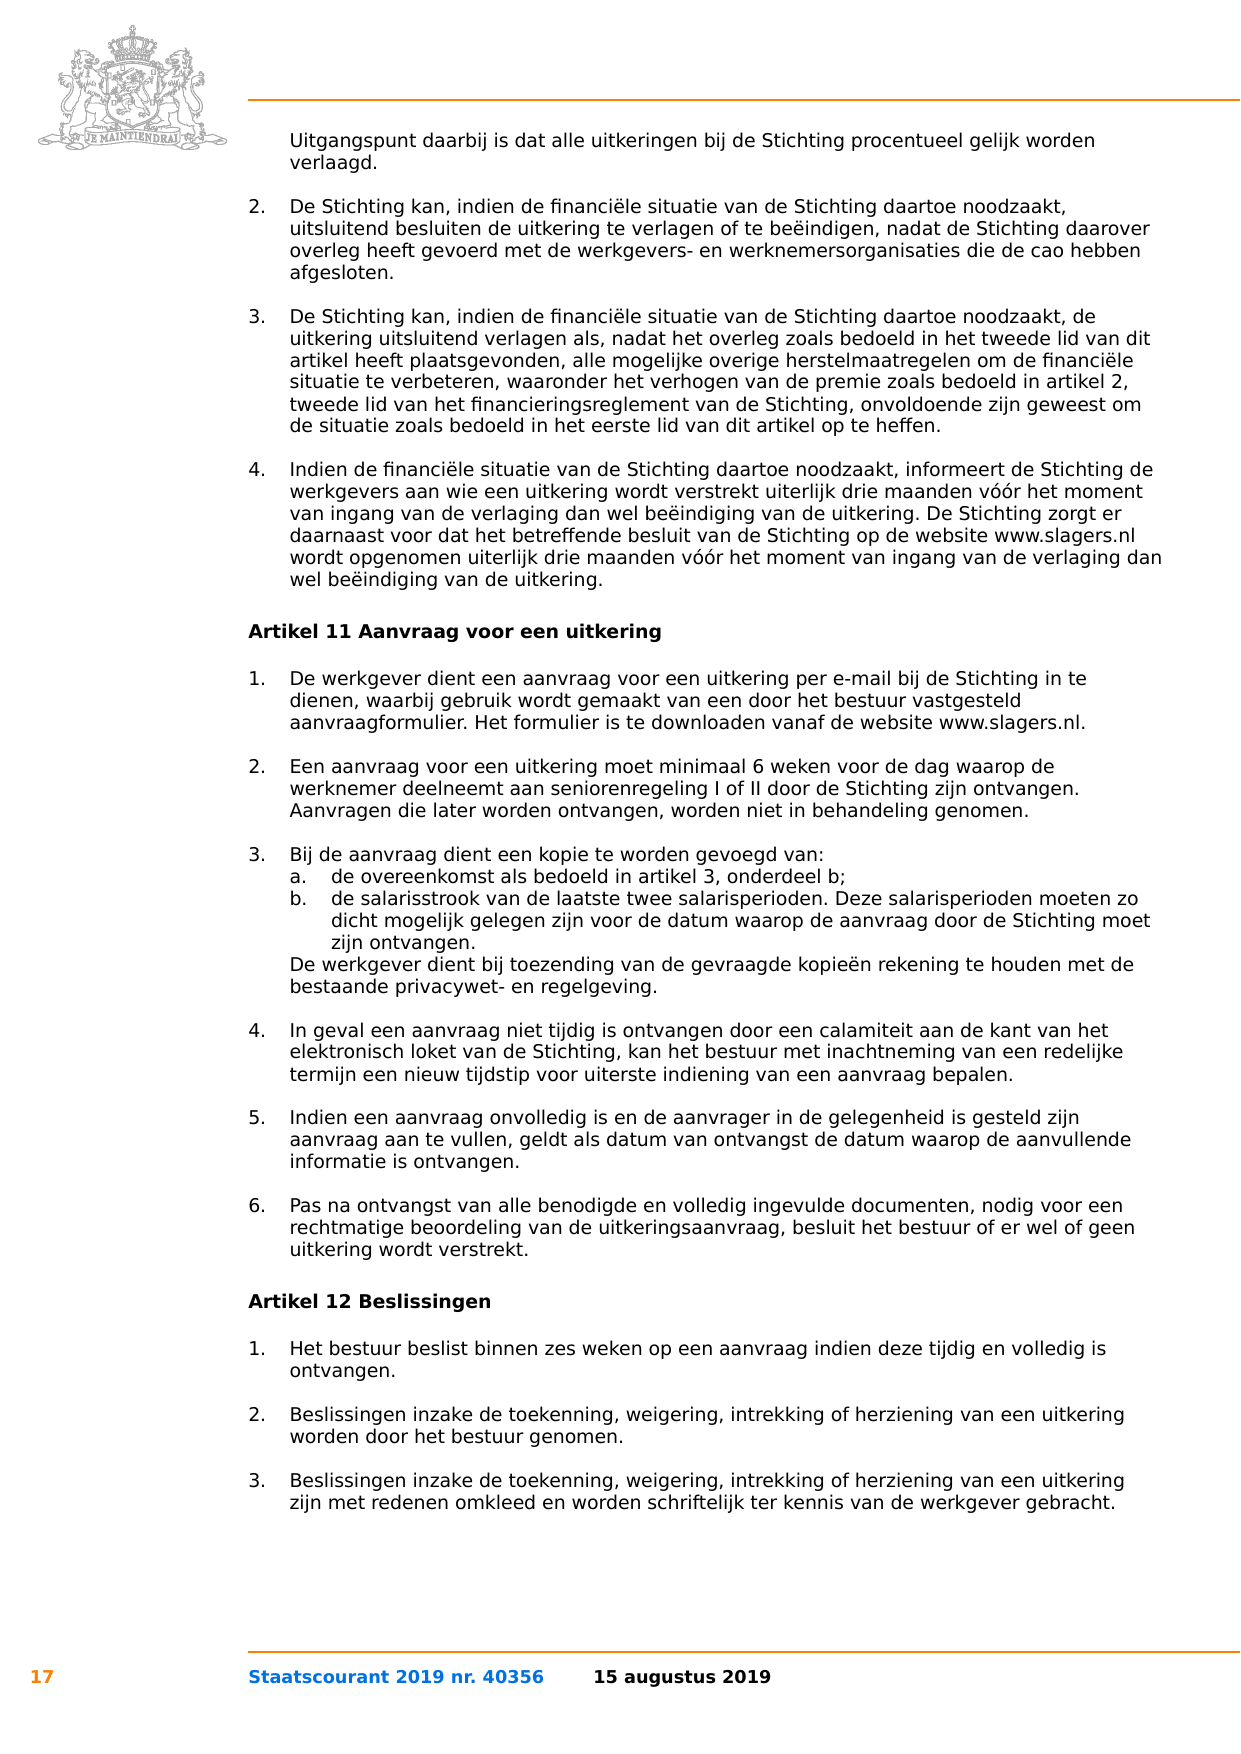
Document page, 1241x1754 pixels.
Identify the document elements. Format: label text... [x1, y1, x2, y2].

text 2. De Stichting kan, indien de financiële situatie van de Stichting daartoe noodzaakt, uitsluitend besluiten de uitkering te verlagen of te beëindigen, nadat de Stichting daarover overleg heeft gevoerd met de werkgevers- en werknemersorganisaties die de cao hebben afgesloten. [248, 196, 1163, 284]
text 4. In geval een aanvraag niet tijdig is ontvangen door een calamiteit aan de kant van het elektronisch loket van de Stichting, kan het bestuur met inachtneming van een redelijke termijn een nieuw tijdstip voor uiterste indiening van een aanvraag bepalen. [248, 1019, 1163, 1085]
text 4. Indien de financiële situatie van de Stichting daartoe noodzaakt, informeert de Stichting de werkgevers aan wie een uitkering wordt verstrekt uiterlijk drie maanden vóór het moment van ingang van de verlaging dan wel beëindiging van de uitkering. De Stichting zorgt er daarnaast voor dat het betreffende besluit van de Stichting op de website www.slagers.nl wordt opgenomen uiterlijk drie maanden vóór het moment van ingang van de verlaging dan wel beëindiging van de uitkering. [248, 459, 1163, 591]
text 1. Het bestuur beslist binnen zes weken op een aanvraag indien deze tijdig en volledig is ontvangen. [248, 1338, 1163, 1382]
text 6. Pas na ontvangst van alle benodigde en volledig ingevulde documenten, nodig voor een rechtmatige beoordeling van de uitkeringsaanvraag, besluit het bestuur of er wel of geen uitkering wordt verstrekt. [248, 1195, 1163, 1261]
subtitle Artikel 11 Aanvraag voor een uitkering [248, 621, 1163, 643]
picture [38, 25, 227, 150]
text 2. Beslissingen inzake de toekenning, weigering, intrekking of herziening van een uitkering worden door het bestuur genomen. [248, 1404, 1163, 1448]
text 5. Indien een aanvraag onvolledig is en de aanvrager in de gelegenheid is gesteld zijn aanvraag aan te vullen, geldt als datum van ontvangst de datum waarop de aanvullende informatie is ontvangen. [248, 1107, 1163, 1173]
text 1. De werkgever dient een aanvraag voor een uitkering per e-mail bij de Stichting in te dienen, waarbij gebruik wordt gemaakt van een door het bestuur vastgesteld aanvraagformulier. Het formulier is te downloaden vanaf de website www.slagers.nl. [248, 668, 1163, 734]
text a. de overeenkomst als bedoeld in artikel 3, onderdeel b; [289, 866, 1163, 888]
text Uitgangspunt daarbij is dat alle uitkeringen bij de Stichting procentueel gelijk worden verlaagd. [289, 130, 1163, 174]
text 3. De Stichting kan, indien de financiële situatie van de Stichting daartoe noodzaakt, de uitkering uitsluitend verlagen als, nadat het overleg zoals bedoeld in het tweede lid van dit artikel heeft plaatsgevonden, alle mogelijke overige herstelmaatregelen om de financiële situatie te verbeteren, waaronder het verhogen van de premie zoals bedoeld in artikel 2, tweede lid van het financieringsreglement van de Stichting, onvoldoende zijn geweest om de situatie zoals bedoeld in het eerste lid van dit artikel op te heffen. [248, 306, 1163, 437]
text 3. Bij de aanvraag dient een kopie te worden gevoegd van: [248, 844, 1163, 866]
text 3. Beslissingen inzake de toekenning, weigering, intrekking of herziening van een uitkering zijn met redenen omkleed en worden schriftelijk ter kennis van de werkgever gebracht. [248, 1470, 1163, 1514]
subtitle Artikel 12 Beslissingen [248, 1291, 1163, 1313]
text b. de salarisstrook van de laatste twee salarisperioden. Deze salarisperioden moeten zo dicht mogelijk gelegen zijn voor de datum waarop de aanvraag door de Stichting moet zijn ontvangen. [289, 888, 1163, 954]
text 2. Een aanvraag voor een uitkering moet minimaal 6 weken voor de dag waarop de werknemer deelneemt aan seniorenregeling I of II door de Stichting zijn ontvangen. Aanvragen die later worden ontvangen, worden niet in behandeling genomen. [248, 756, 1163, 822]
text De werkgever dient bij toezending van de gevraagde kopieën rekening te houden met de bestaande privacywet- en regelgeving. [289, 954, 1163, 998]
